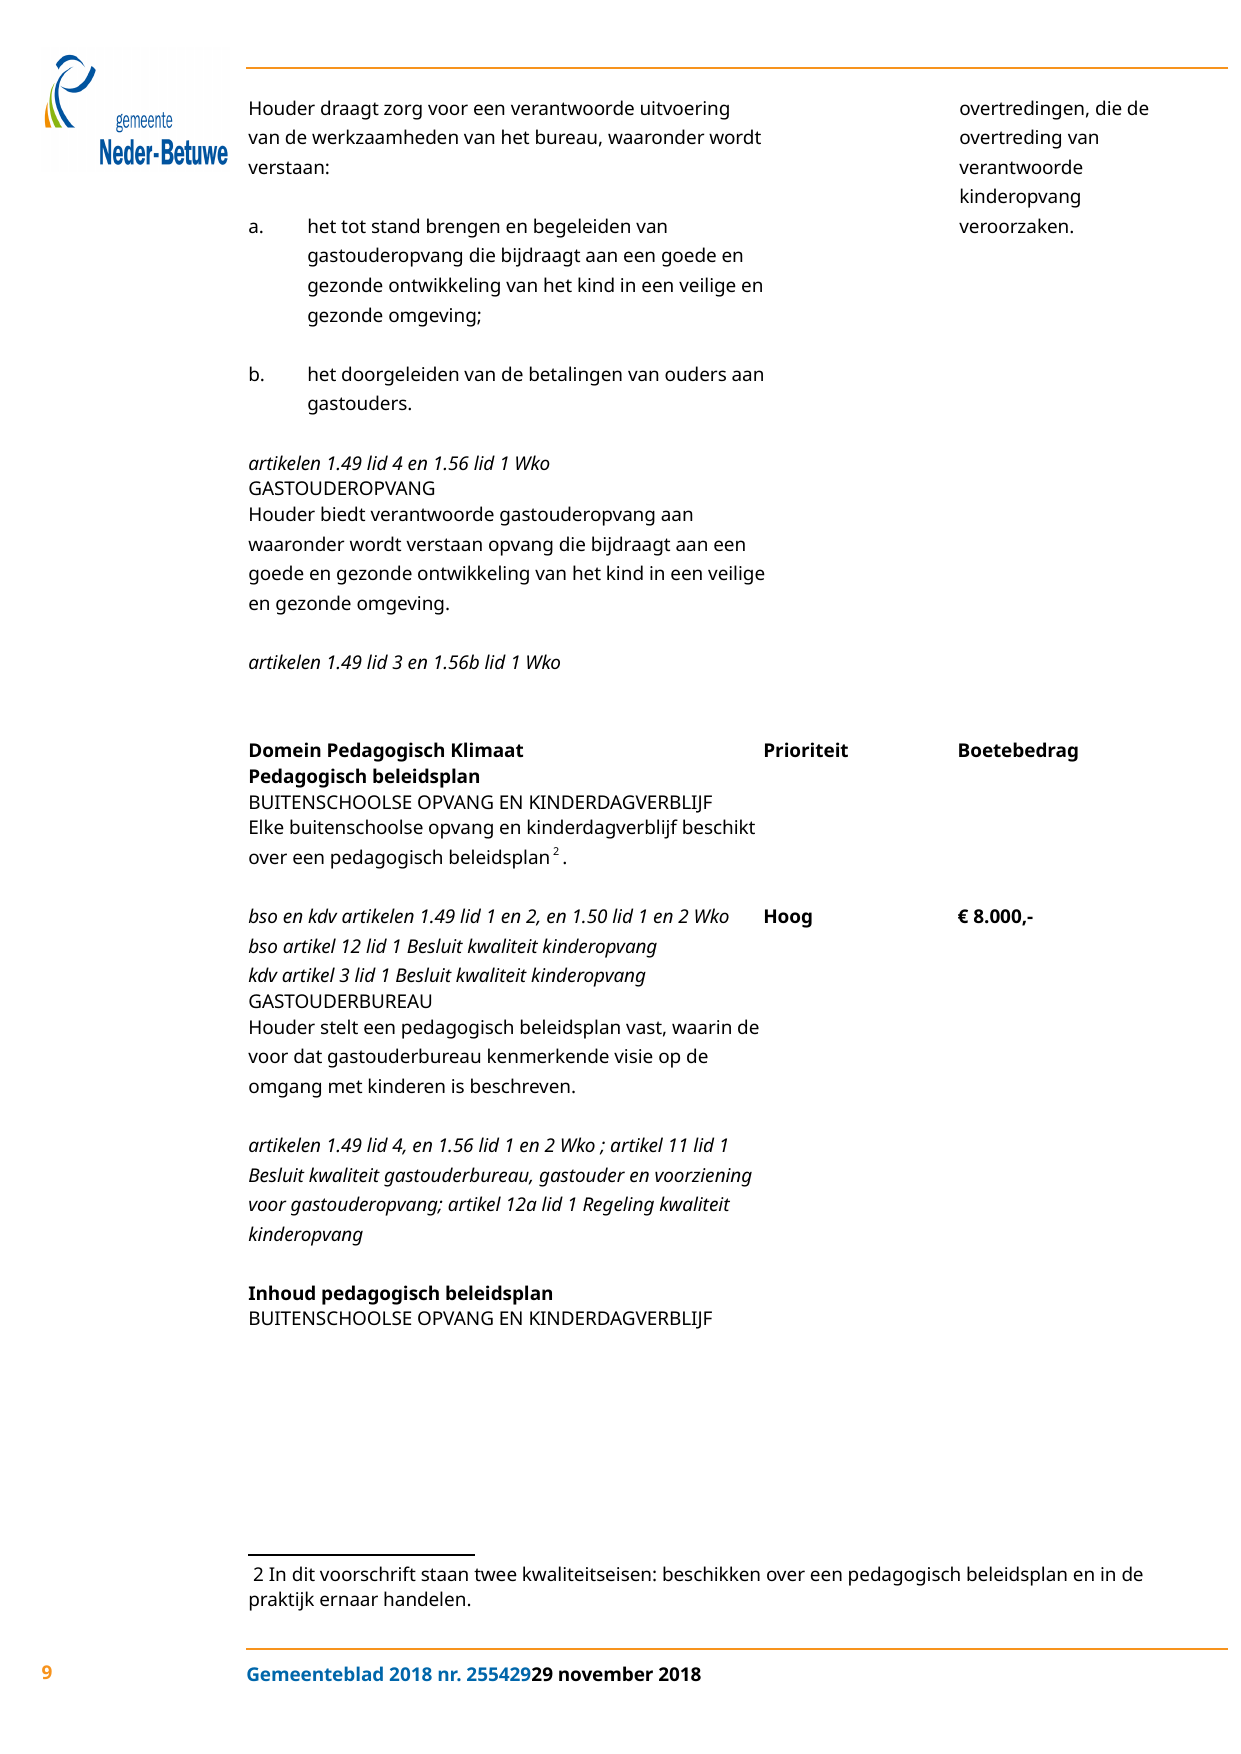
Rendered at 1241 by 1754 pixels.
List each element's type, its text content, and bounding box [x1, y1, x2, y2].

picture [41, 47, 231, 172]
table_cell Houder stelt een pedagogisch beleidsplan vast, waarin de voor dat gastouderbureau kenmerkende visie op de omgang met kinderen is beschreven. artikelen 1.49 lid 4, en 1.56 lid 1 en 2 Wko ; artikel 11 lid 1 Besluit kwaliteit gastouderbureau, gastouder en voorziening voor gastouderopvang; artikel 12a lid 1 Regeling kwaliteit kinderopvang [248, 1014, 763, 1247]
table_header Prioriteit [763, 738, 957, 763]
table_cell GASTOUDEROPVANG [248, 476, 767, 501]
table_cell BUITENSCHOOLSE OPVANG EN KINDERDAGVERBLIJF [248, 789, 1152, 814]
table_cell [767, 95, 959, 675]
table_cell € 8.000,- [958, 815, 1152, 1247]
table_header Inhoud pedagogisch beleidsplan [248, 1280, 1152, 1305]
table_cell Houder biedt verantwoorde gastouderopvang aan waaronder wordt verstaan opvang die bijdraagt aan een goede en gezonde ontwikkeling van het kind in een veilige en gezonde omgeving. artikelen 1.49 lid 3 en 1.56b lid 1 Wko [248, 501, 767, 675]
table_cell overtredingen, die de overtreding van verantwoorde kinderopvang veroorzaken. [959, 95, 1152, 675]
table_cell GASTOUDERBUREAU [248, 988, 763, 1014]
table_cell Hoog [763, 815, 957, 1247]
table_cell Houder draagt zorg voor een verantwoorde uitvoering van de werkzaamheden van het bureau, waaronder wordt verstaan: het tot stand brengen en begeleiden van gastouderopvang die bijdraagt aan een goede en gezonde ontwikkeling van het kind in een veilige en gezonde omgeving; het doorgeleiden van de betalingen van ouders aan gastouders. artikelen 1.49 lid 4 en 1.56 lid 1 Wko [248, 95, 767, 476]
table_cell Elke buitenschoolse opvang en kinderdagverblijf beschikt over een pedagogisch beleidsplan. bso en kdv artikelen 1.49 lid 1 en 2, en 1.50 lid 1 en 2 Wko bso artikel 12 lid 1 Besluit kwaliteit kinderopvang kdv artikel 3 lid 1 Besluit kwaliteit kinderopvang [248, 815, 763, 988]
table_cell BUITENSCHOOLSE OPVANG EN KINDERDAGVERBLIJF [248, 1305, 1152, 1331]
table_header Boetebedrag [958, 738, 1152, 763]
table_cell Pedagogisch beleidsplan [248, 763, 1152, 789]
table_header Domein Pedagogisch Klimaat [248, 738, 763, 763]
